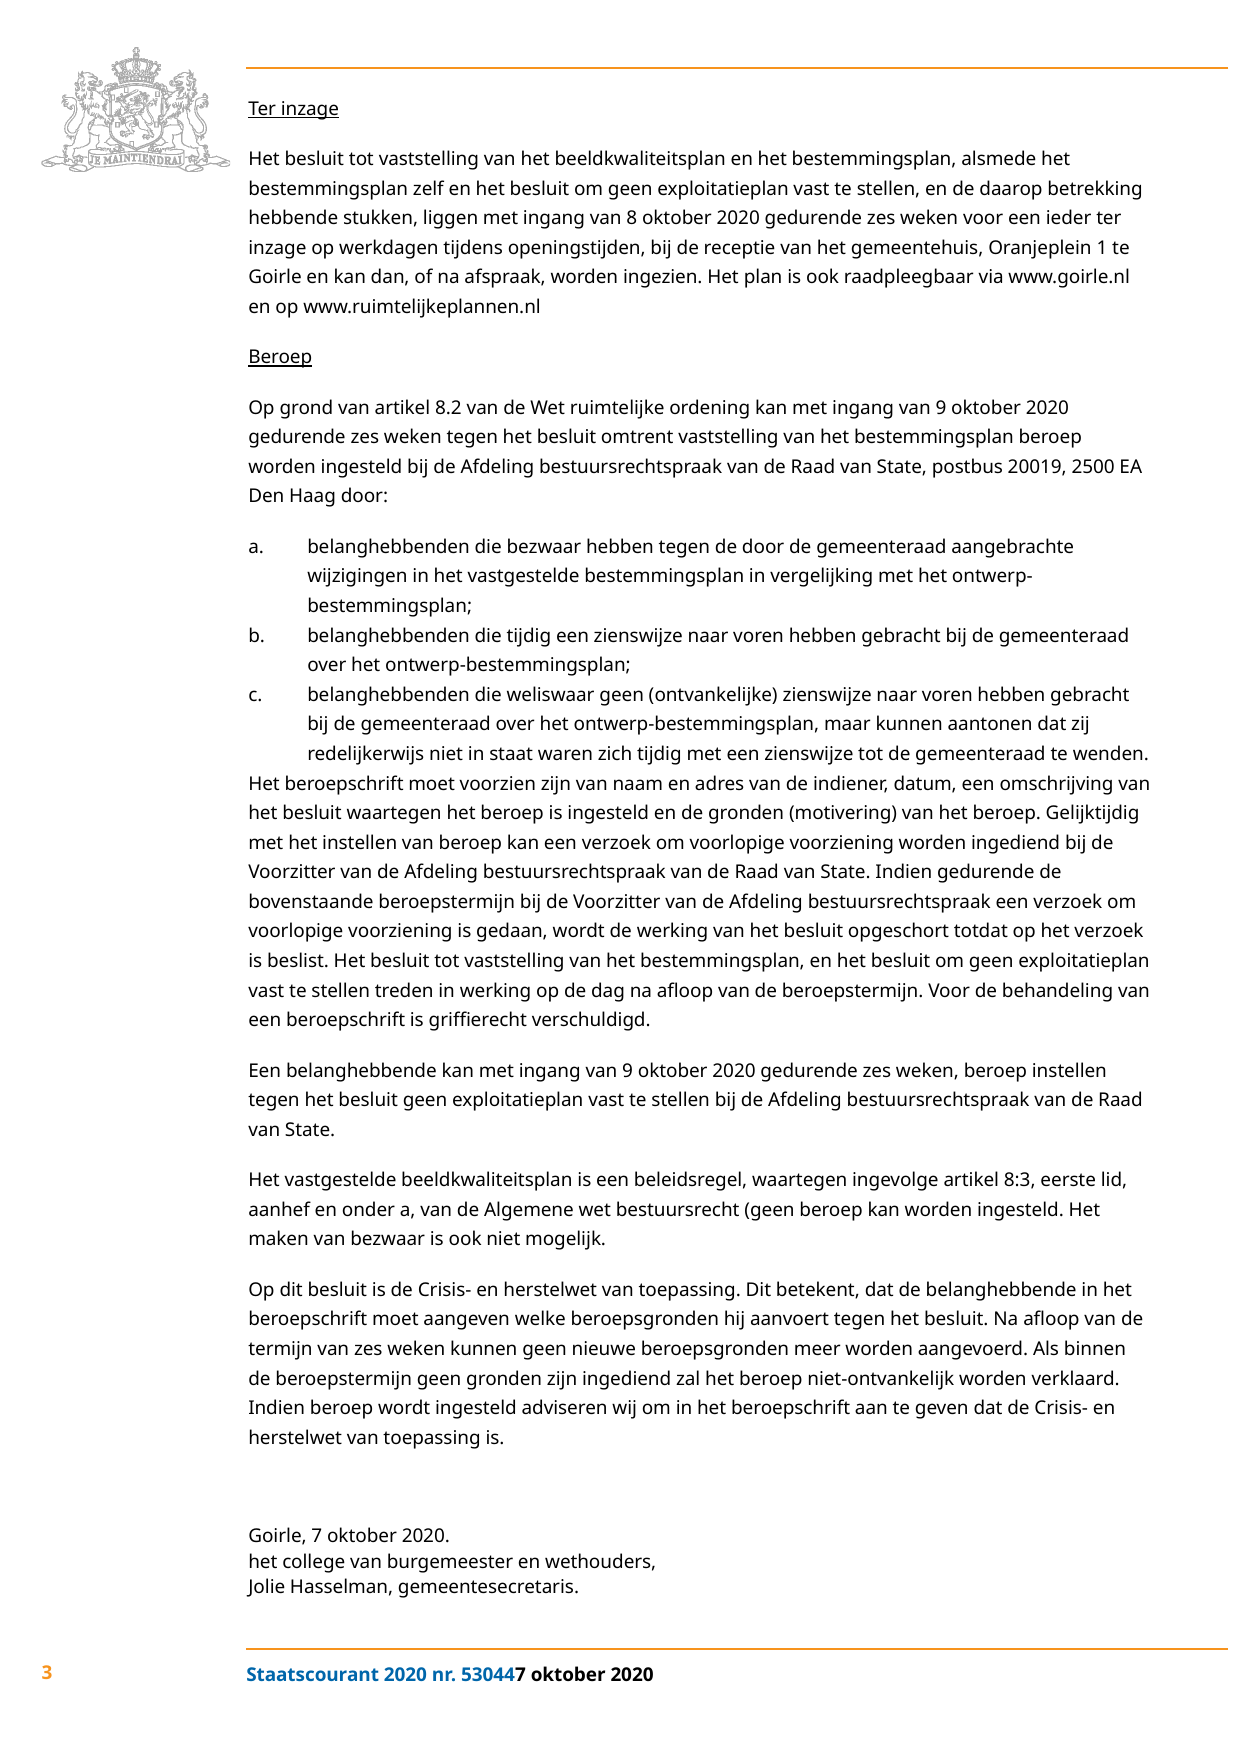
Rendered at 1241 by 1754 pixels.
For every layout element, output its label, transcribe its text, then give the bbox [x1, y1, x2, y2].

text Goirle, 7 oktober 2020. [248, 1522, 1152, 1548]
text Het besluit tot vaststelling van het beeldkwaliteitsplan en het bestemmingsplan, alsmede het bestemmingsplan zelf en het besluit om geen exploitatieplan vast te stellen, en de daarop betrekking hebbende stukken, liggen met ingang van 8 oktober 2020 gedurende zes weken voor een ieder ter inzage op werkdagen tijdens openingstijden, bij de receptie van het gemeentehuis, Oranjeplein 1 te Goirle en kan dan, of na afspraak, worden ingezien. Het plan is ook raadpleegbaar via www.goirle.nl en op www.ruimtelijkeplannen.nl [248, 145, 1152, 319]
text Jolie Hasselman, gemeentesecretaris. [248, 1574, 1152, 1599]
picture [41, 47, 231, 172]
text het college van burgemeester en wethouders, [248, 1548, 1152, 1574]
text Beroep [248, 343, 1152, 369]
list belanghebbenden die weliswaar geen (ontvankelijke) zienswijze naar voren hebben gebracht bij de gemeenteraad over het ontwerp-bestemmingsplan, maar kunnen aantonen dat zij redelijkerwijs niet in staat waren zich tijdig met een zienswijze tot de gemeenteraad te wenden. [248, 681, 1152, 766]
text Ter inzage [248, 95, 1152, 121]
text Een belanghebbende kan met ingang van 9 oktober 2020 gedurende zes weken, beroep instellen tegen het besluit geen exploitatieplan vast te stellen bij de Afdeling bestuursrechtspraak van de Raad van State. [248, 1057, 1152, 1142]
list belanghebbenden die bezwaar hebben tegen de door de gemeenteraad aangebrachte wijzigingen in het vastgestelde bestemmingsplan in vergelijking met het ontwerp-bestemmingsplan; [248, 533, 1152, 618]
text Op grond van artikel 8.2 van de Wet ruimtelijke ordening kan met ingang van 9 oktober 2020 gedurende zes weken tegen het besluit omtrent vaststelling van het bestemmingsplan beroep worden ingesteld bij de Afdeling bestuursrechtspraak van de Raad van State, postbus 20019, 2500 EA Den Haag door: [248, 394, 1152, 508]
list belanghebbenden die tijdig een zienswijze naar voren hebben gebracht bij de gemeenteraad over het ontwerp-bestemmingsplan; [248, 622, 1152, 677]
text Op dit besluit is de Crisis- en herstelwet van toepassing. Dit betekent, dat de belanghebbende in het beroepschrift moet aangeven welke beroepsgronden hij aanvoert tegen het besluit. Na afloop van de termijn van zes weken kunnen geen nieuwe beroepsgronden meer worden aangevoerd. Als binnen de beroepstermijn geen gronden zijn ingediend zal het beroep niet-ontvankelijk worden verklaard. Indien beroep wordt ingesteld adviseren wij om in het beroepschrift aan te geven dat de Crisis- en herstelwet van toepassing is. [248, 1276, 1152, 1450]
text Het beroepschrift moet voorzien zijn van naam en adres van de indiener, datum, een omschrijving van het besluit waartegen het beroep is ingesteld en de gronden (motivering) van het beroep. Gelijktijdig met het instellen van beroep kan een verzoek om voorlopige voorziening worden ingediend bij de Voorzitter van de Afdeling bestuursrechtspraak van de Raad van State. Indien gedurende de bovenstaande beroepstermijn bij de Voorzitter van de Afdeling bestuursrechtspraak een verzoek om voorlopige voorziening is gedaan, wordt de werking van het besluit opgeschort totdat op het verzoek is beslist. Het besluit tot vaststelling van het bestemmingsplan, en het besluit om geen exploitatieplan vast te stellen treden in werking op de dag na afloop van de beroepstermijn. Voor de behandeling van een beroepschrift is griffierecht verschuldigd. [248, 770, 1152, 1032]
text Het vastgestelde beeldkwaliteitsplan is een beleidsregel, waartegen ingevolge artikel 8:3, eerste lid, aanhef en onder a, van de Algemene wet bestuursrecht (geen beroep kan worden ingesteld. Het maken van bezwaar is ook niet mogelijk. [248, 1166, 1152, 1251]
